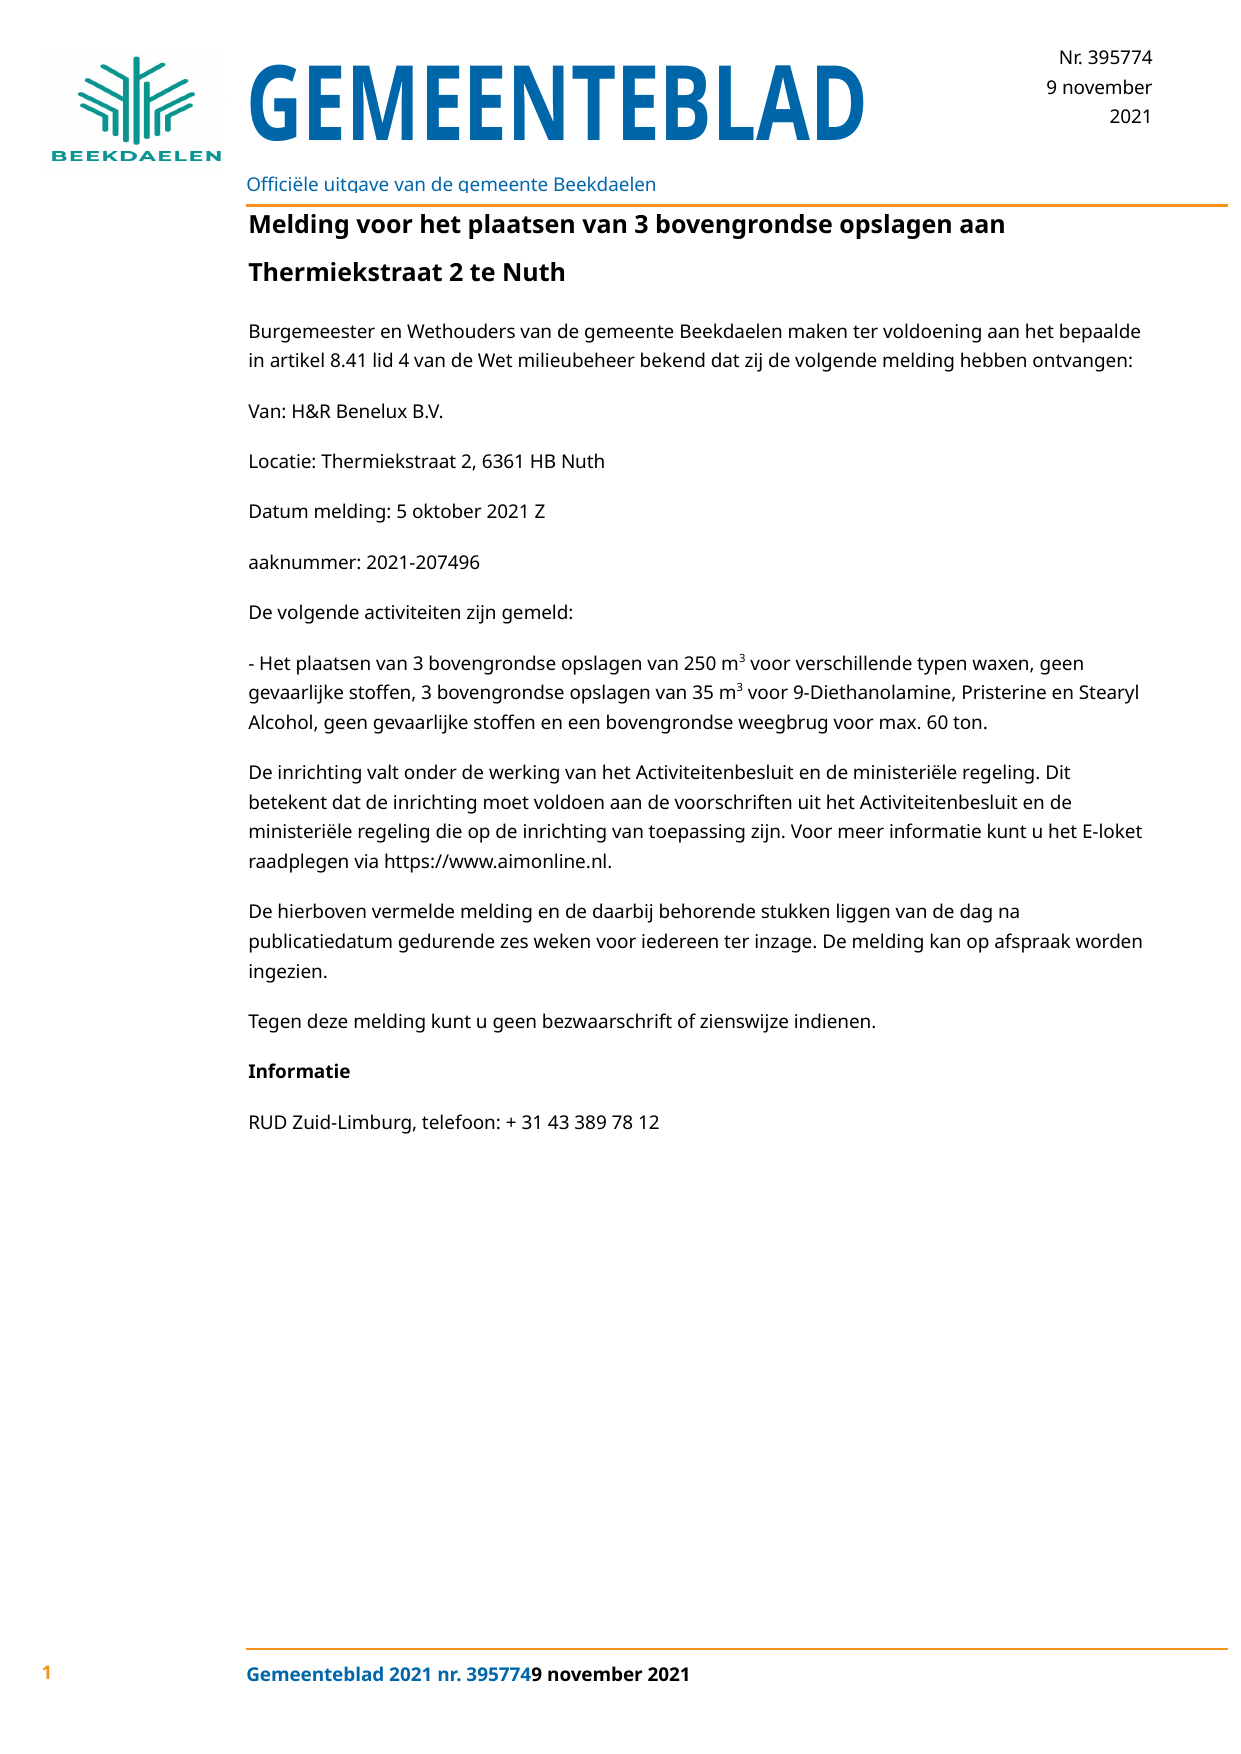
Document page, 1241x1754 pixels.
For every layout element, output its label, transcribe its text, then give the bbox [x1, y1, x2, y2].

text Informatie [248, 1059, 1152, 1084]
text Tegen deze melding kunt u geen bezwaarschrift of zienswijze indienen. [248, 1008, 1152, 1034]
text Datum melding: 5 oktober 2021 Z [248, 499, 1152, 524]
text Melding voor het plaatsen van 3 bovengrondse opslagen aan Thermiekstraat 2 te Nuth [248, 207, 1152, 288]
text Van: H&R Benelux B.V. [248, 398, 1152, 424]
text Locatie: Thermiekstraat 2, 6361 HB Nuth [248, 448, 1152, 474]
text De volgende activiteiten zijn gemeld: [248, 599, 1152, 625]
text Burgemeester en Wethouders van de gemeente Beekdaelen maken ter voldoening aan het bepaalde in artikel 8.41 lid 4 van de Wet milieubeheer bekend dat zij de volgende melding hebben ontvangen: [248, 318, 1152, 373]
text aaknummer: 2021-207496 [248, 549, 1152, 575]
text RUD Zuid-Limburg, telefoon: + 31 43 389 78 12 [248, 1109, 1152, 1135]
picture [41, 47, 231, 172]
text - Het plaatsen van 3 bovengrondse opslagen van 250 m3 voor verschillende typen waxen, geen gevaarlijke stoffen, 3 bovengrondse opslagen van 35 m3 voor 9-Diethanolamine, Pristerine en Stearyl Alcohol, geen gevaarlijke stoffen en een bovengrondse weegbrug voor max. 60 ton. [248, 650, 1152, 735]
text De hierboven vermelde melding en de daarbij behorende stukken liggen van de dag na publicatiedatum gedurende zes weken voor iedereen ter inzage. De melding kan op afspraak worden ingezien. [248, 899, 1152, 984]
text De inrichting valt onder de werking van het Activiteitenbesluit en de ministeriële regeling. Dit betekent dat de inrichting moet voldoen aan de voorschriften uit het Activiteitenbesluit en de ministeriële regeling die op de inrichting van toepassing zijn. Voor meer informatie kunt u het E-loket raadplegen via https://www.aimonline.nl. [248, 759, 1152, 874]
